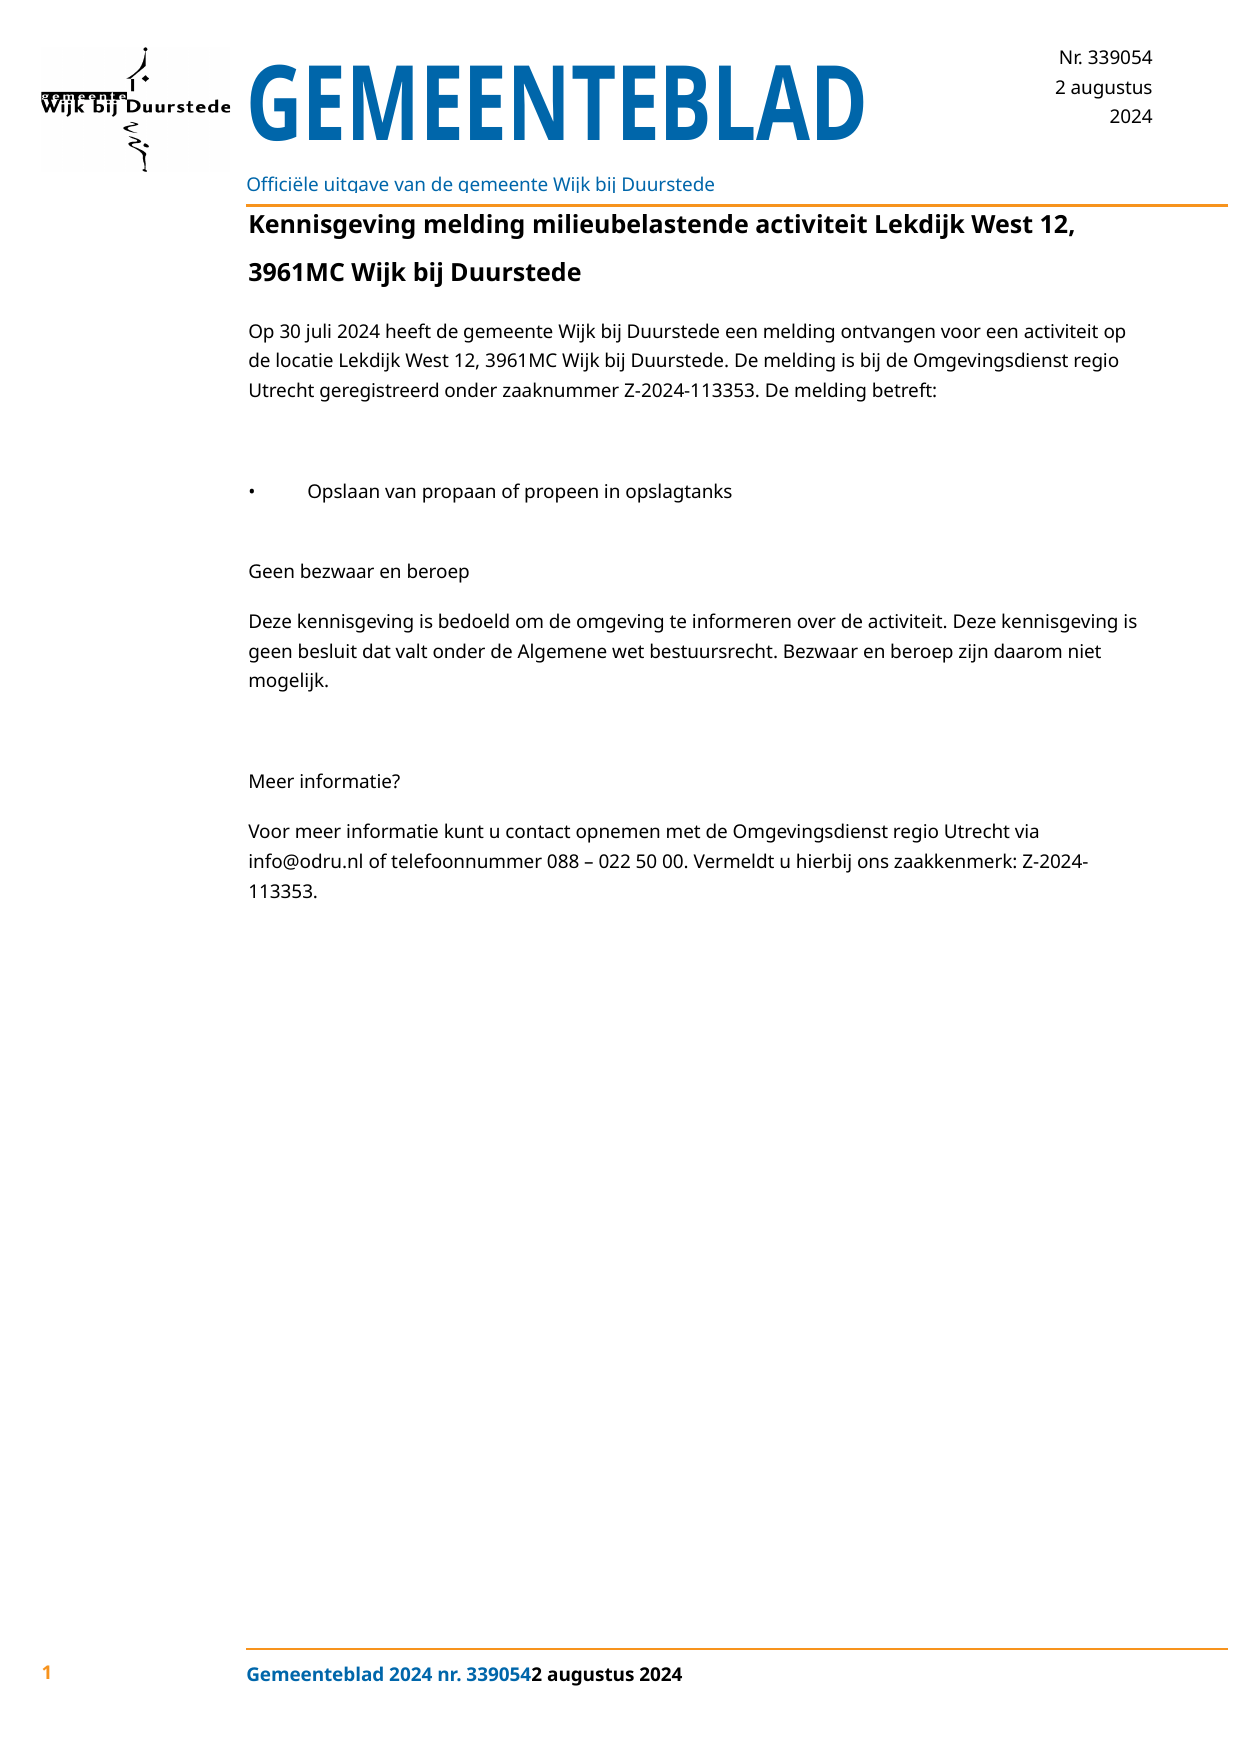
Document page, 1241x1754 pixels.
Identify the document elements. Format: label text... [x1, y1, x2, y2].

text Deze kennisgeving is bedoeld om de omgeving te informeren over de activiteit. Deze kennisgeving is geen besluit dat valt onder de Algemene wet bestuursrecht. Bezwaar en beroep zijn daarom niet mogelijk. [248, 608, 1152, 693]
text Meer informatie? [248, 768, 1152, 794]
picture [41, 47, 231, 172]
text Voor meer informatie kunt u contact opnemen met de Omgevingsdienst regio Utrecht via info@odru.nl of telefoonnummer 088 – 022 50 00. Vermeldt u hierbij ons zaakkenmerk: Z-2024-113353. [248, 819, 1152, 904]
list Opslaan van propaan of propeen in opslagtanks [248, 478, 1152, 504]
text Geen bezwaar en beroep [248, 558, 1152, 584]
text Kennisgeving melding milieubelastende activiteit Lekdijk West 12, 3961MC Wijk bij Duurstede [248, 207, 1152, 288]
text Op 30 juli 2024 heeft de gemeente Wijk bij Duurstede een melding ontvangen voor een activiteit op de locatie Lekdijk West 12, 3961MC Wijk bij Duurstede. De melding is bij de Omgevingsdienst regio Utrecht geregistreerd onder zaaknummer Z-2024-113353. De melding betreft: [248, 318, 1152, 403]
